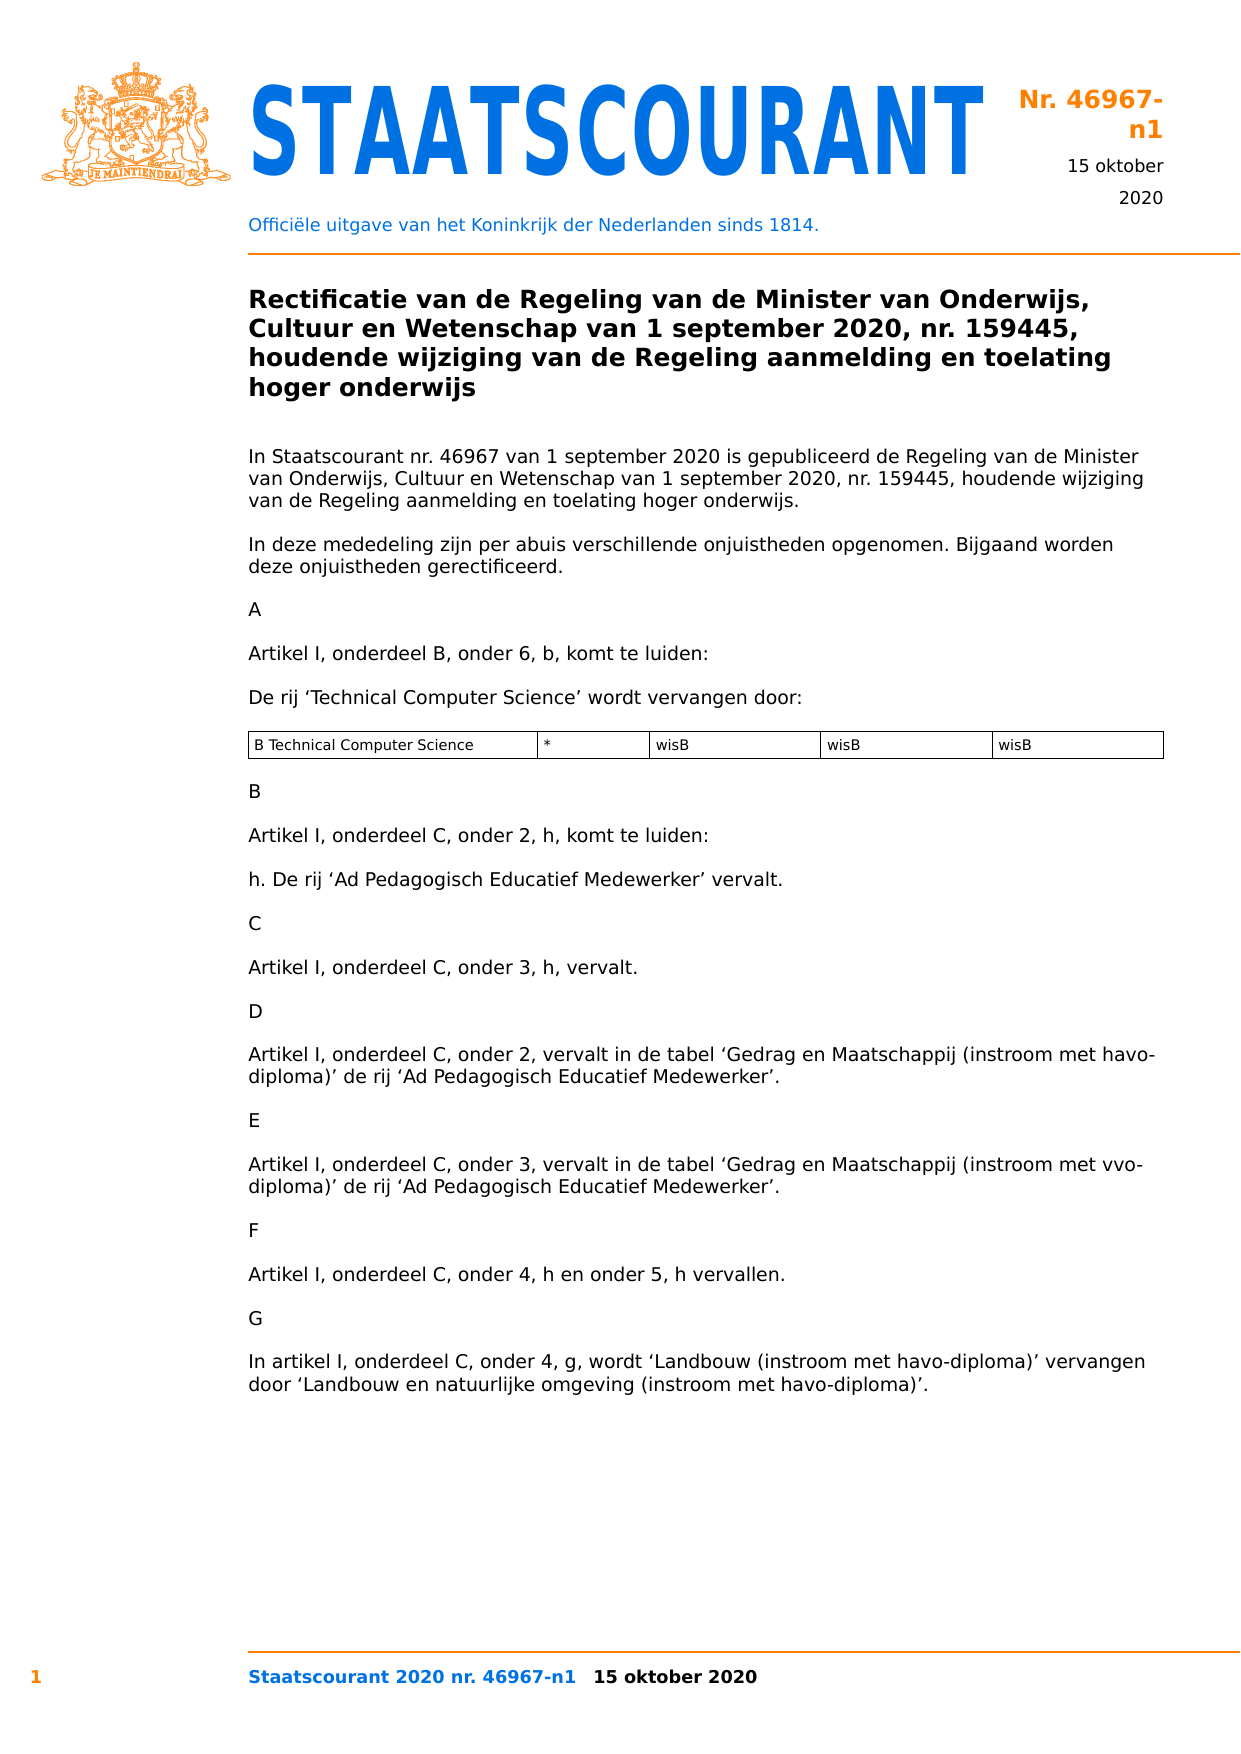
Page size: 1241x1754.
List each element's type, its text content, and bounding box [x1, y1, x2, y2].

text B [248, 781, 1163, 803]
text C [248, 913, 1163, 935]
table_cell 2020 [998, 183, 1240, 215]
text A [248, 599, 1163, 621]
text Artikel I, onderdeel C, onder 3, vervalt in de tabel ‘Gedrag en Maatschappij (instroom met vvo-diploma)’ de rij ‘Ad Pedagogisch Educatief Medewerker’. [248, 1154, 1163, 1198]
table_cell Officiële uitgave van het Koninkrijk der Nederlanden sinds 1814. [248, 215, 1240, 253]
text G [248, 1308, 1163, 1329]
table_header * [538, 732, 649, 758]
picture [41, 62, 231, 186]
table_header wisB [993, 732, 1163, 758]
text E [248, 1110, 1163, 1132]
text Artikel I, onderdeel C, onder 4, h en onder 5, h vervallen. [248, 1264, 1163, 1286]
text Artikel I, onderdeel C, onder 2, vervalt in de tabel ‘Gedrag en Maatschappij (instroom met havo-diploma)’ de rij ‘Ad Pedagogisch Educatief Medewerker’. [248, 1044, 1163, 1088]
text De rij ‘Technical Computer Science’ wordt vervangen door: [248, 687, 1163, 709]
table_header B Technical Computer Science [249, 732, 537, 758]
table_header STAATSCOURANT [248, 62, 998, 215]
text In deze mededeling zijn per abuis verschillende onjuistheden opgenomen. Bijgaand worden deze onjuistheden gerectificeerd. [248, 533, 1163, 577]
text Artikel I, onderdeel C, onder 2, h, komt te luiden: [248, 825, 1163, 847]
subtitle Rectificatie van de Regeling van de Minister van Onderwijs, Cultuur en Wetenschap van 1 september 2020, nr. 159445, houdende wijziging van de Regeling aanmelding en toelating hoger onderwijs [248, 285, 1163, 402]
text In Staatscourant nr. 46967 van 1 september 2020 is gepubliceerd de Regeling van de Minister van Onderwijs, Cultuur en Wetenschap van 1 september 2020, nr. 159445, houdende wijziging van de Regeling aanmelding en toelating hoger onderwijs. [248, 446, 1163, 512]
text h. De rij ‘Ad Pedagogisch Educatief Medewerker’ vervalt. [248, 869, 1163, 891]
table_header Nr. 46967-n1 [998, 62, 1240, 150]
text F [248, 1220, 1163, 1242]
table_cell 15 oktober [998, 150, 1240, 182]
text Artikel I, onderdeel C, onder 3, h, vervalt. [248, 957, 1163, 979]
table_header [25, 62, 248, 253]
table_header wisB [650, 732, 820, 758]
text D [248, 1001, 1163, 1022]
text Artikel I, onderdeel B, onder 6, b, komt te luiden: [248, 643, 1163, 665]
text In artikel I, onderdeel C, onder 4, g, wordt ‘Landbouw (instroom met havo-diploma)’ vervangen door ‘Landbouw en natuurlijke omgeving (instroom met havo-diploma)’. [248, 1351, 1163, 1395]
table_header wisB [821, 732, 992, 758]
